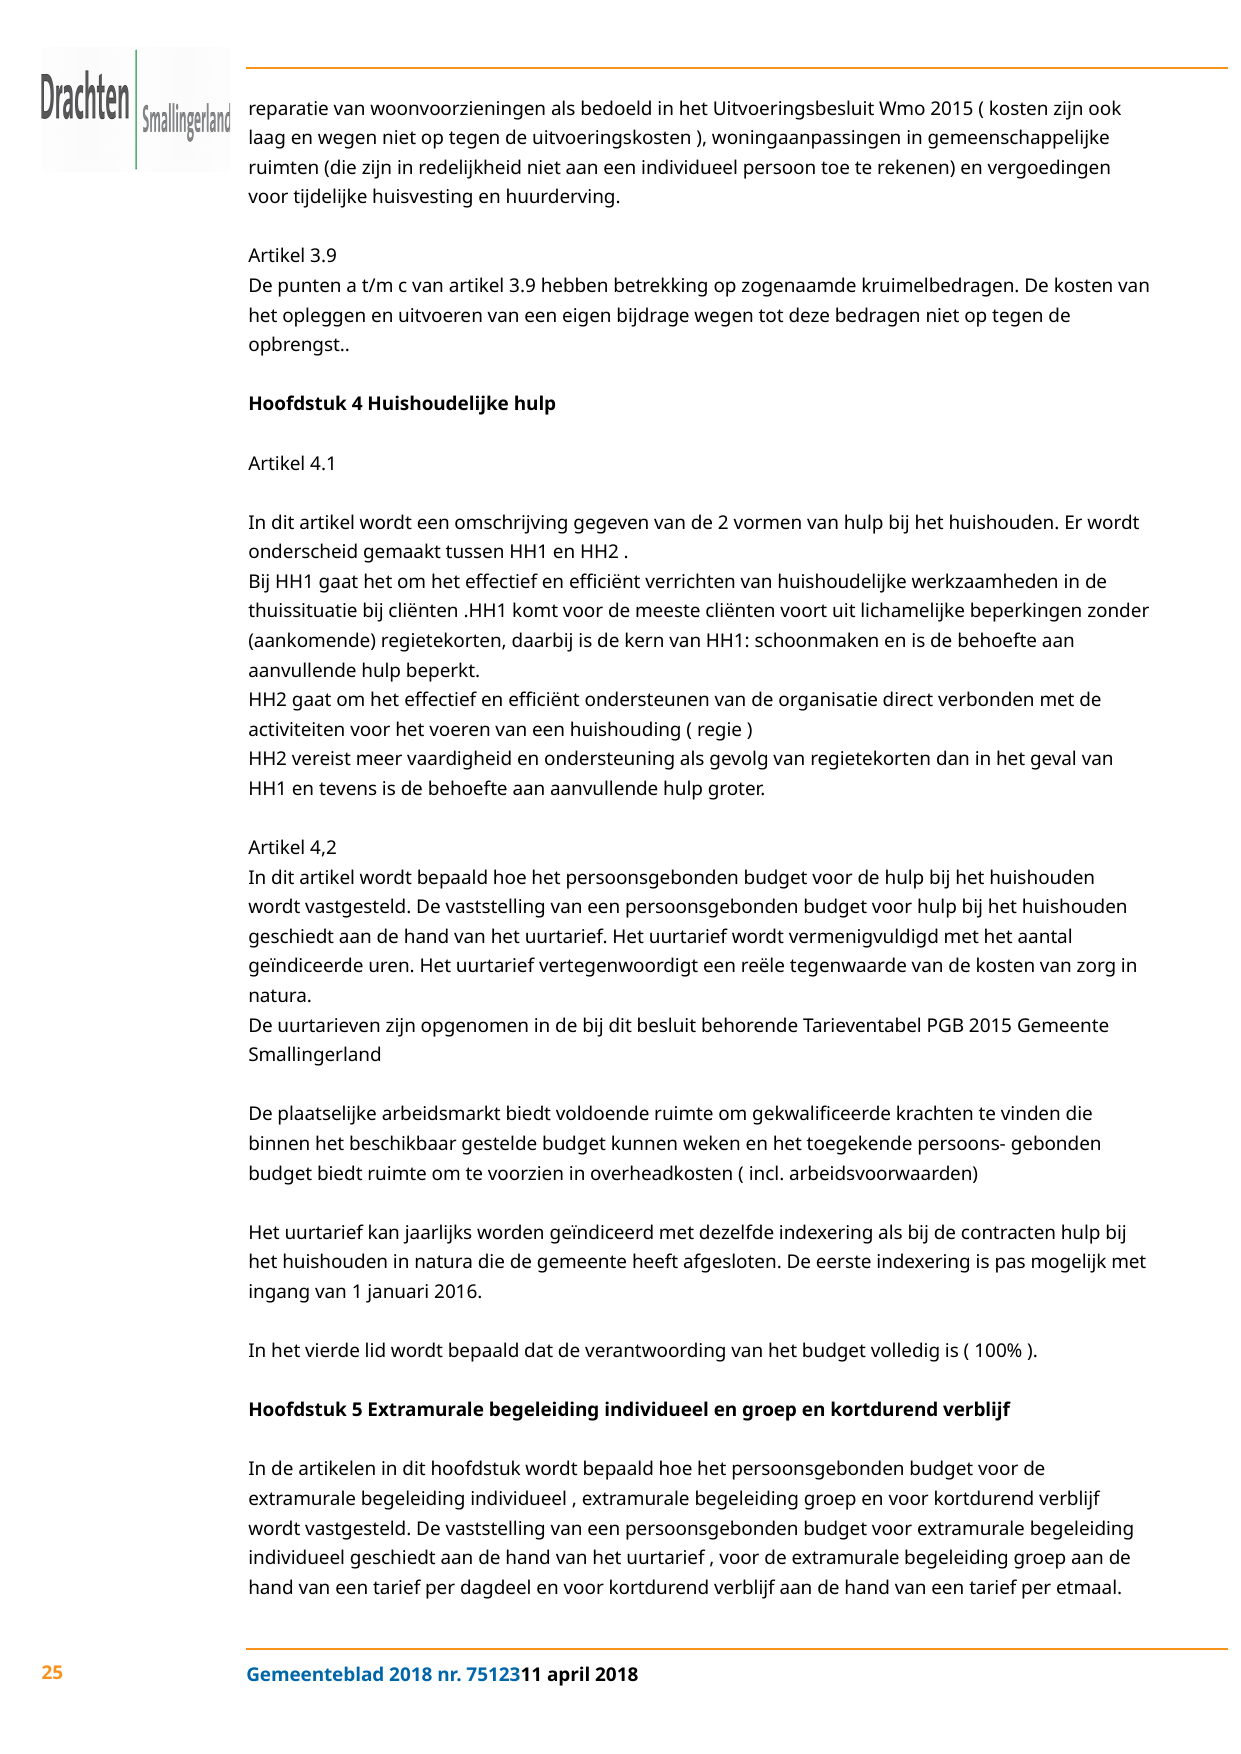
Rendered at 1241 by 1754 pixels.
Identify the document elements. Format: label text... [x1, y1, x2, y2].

text Hoofdstuk 4 Huishoudelijke hulp [248, 391, 1152, 416]
text De uurtarieven zijn opgenomen in de bij dit besluit behorende Tarieventabel PGB 2015 Gemeente Smallingerland [248, 1012, 1152, 1067]
text reparatie van woonvoorzieningen als bedoeld in het Uitvoeringsbesluit Wmo 2015 ( kosten zijn ook laag en wegen niet op tegen de uitvoeringskosten ), woningaanpassingen in gemeenschappelijke ruimten (die zijn in redelijkheid niet aan een individueel persoon toe te rekenen) en vergoedingen voor tijdelijke huisvesting en huurderving. [248, 95, 1152, 209]
text In het vierde lid wordt bepaald dat de verantwoording van het budget volledig is ( 100% ). [248, 1337, 1152, 1363]
text Artikel 4.1 [248, 450, 1152, 476]
picture [41, 47, 231, 172]
text De plaatselijke arbeidsmarkt biedt voldoende ruimte om gekwalificeerde krachten te vinden die binnen het beschikbaar gestelde budget kunnen weken en het toegekende persoons- gebonden budget biedt ruimte om te voorzien in overheadkosten ( incl. arbeidsvoorwaarden) [248, 1101, 1152, 1186]
text Bij HH1 gaat het om het effectief en efficiënt verrichten van huishoudelijke werkzaamheden in de thuissituatie bij cliënten .HH1 komt voor de meeste cliënten voort uit lichamelijke beperkingen zonder (aankomende) regietekorten, daarbij is de kern van HH1: schoonmaken en is de behoefte aan aanvullende hulp beperkt. [248, 568, 1152, 683]
text In dit artikel wordt een omschrijving gegeven van de 2 vormen van hulp bij het huishouden. Er wordt onderscheid gemaakt tussen HH1 en HH2 . [248, 509, 1152, 564]
text HH2 gaat om het effectief en efficiënt ondersteunen van de organisatie direct verbonden met de activiteiten voor het voeren van een huishouding ( regie ) [248, 686, 1152, 742]
text Artikel 3.9 [248, 243, 1152, 268]
text In de artikelen in dit hoofdstuk wordt bepaald hoe het persoonsgebonden budget voor de extramurale begeleiding individueel , extramurale begeleiding groep en voor kortdurend verblijf wordt vastgesteld. De vaststelling van een persoonsgebonden budget voor extramurale begeleiding individueel geschiedt aan de hand van het uurtarief , voor de extramurale begeleiding groep aan de hand van een tarief per dagdeel en voor kortdurend verblijf aan de hand van een tarief per etmaal. [248, 1456, 1152, 1600]
text Het uurtarief kan jaarlijks worden geïndiceerd met dezelfde indexering als bij de contracten hulp bij het huishouden in natura die de gemeente heeft afgesloten. De eerste indexering is pas mogelijk met ingang van 1 januari 2016. [248, 1219, 1152, 1304]
text HH2 vereist meer vaardigheid en ondersteuning als gevolg van regietekorten dan in het geval van HH1 en tevens is de behoefte aan aanvullende hulp groter. [248, 746, 1152, 801]
text Artikel 4,2 [248, 834, 1152, 860]
text In dit artikel wordt bepaald hoe het persoonsgebonden budget voor de hulp bij het huishouden wordt vastgesteld. De vaststelling van een persoonsgebonden budget voor hulp bij het huishouden geschiedt aan de hand van het uurtarief. Het uurtarief wordt vermenigvuldigd met het aantal geïndiceerde uren. Het uurtarief vertegenwoordigt een reële tegenwaarde van de kosten van zorg in natura. [248, 864, 1152, 1008]
text De punten a t/m c van artikel 3.9 hebben betrekking op zogenaamde kruimelbedragen. De kosten van het opleggen en uitvoeren van een eigen bijdrage wegen tot deze bedragen niet op tegen de opbrengst.. [248, 272, 1152, 357]
text Hoofdstuk 5 Extramurale begeleiding individueel en groep en kortdurend verblijf [248, 1396, 1152, 1422]
